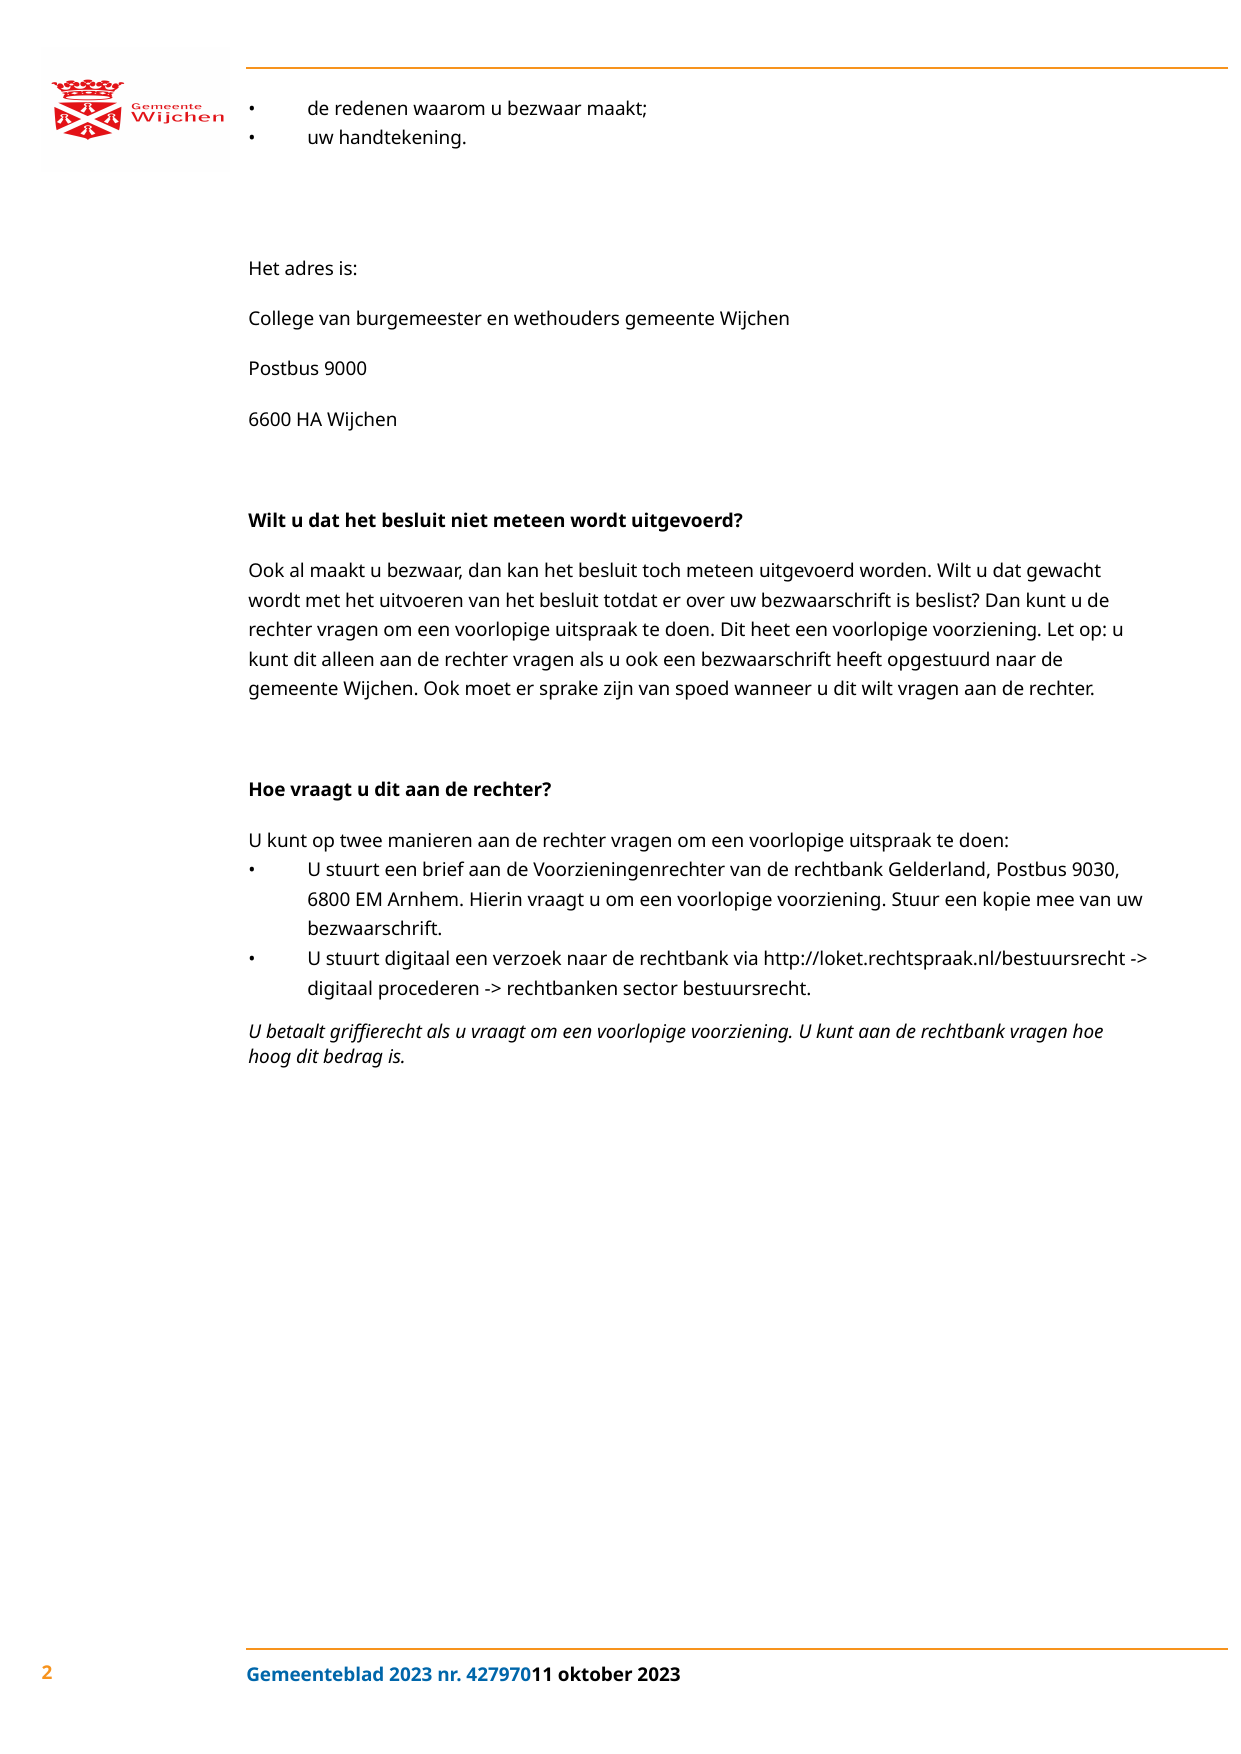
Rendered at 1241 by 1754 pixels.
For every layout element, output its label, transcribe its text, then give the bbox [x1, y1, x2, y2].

text Het adres is: [248, 255, 1152, 281]
text U betaalt griffierecht als u vraagt om een voorlopige voorziening. U kunt aan de rechtbank vragen hoe hoog dit bedrag is. [248, 1018, 1152, 1069]
text Hoe vraagt u dit aan de rechter? [248, 776, 1152, 802]
list U stuurt een brief aan de Voorzieningenrechter van de rechtbank Gelderland, Postbus 9030, 6800 EM Arnhem. Hierin vraagt u om een voorlopige voorziening. Stuur een kopie mee van uw bezwaarschrift. [248, 856, 1152, 941]
picture [41, 47, 231, 172]
text Wilt u dat het besluit niet meteen wordt uitgevoerd? [248, 507, 1152, 533]
list U stuurt digitaal een verzoek naar de rechtbank via http://loket.rechtspraak.nl/bestuursrecht -> digitaal procederen -> rechtbanken sector bestuursrecht. [248, 945, 1152, 1001]
list uw handtekening. [248, 124, 1152, 150]
text College van burgemeester en wethouders gemeente Wijchen [248, 305, 1152, 331]
text Ook al maakt u bezwaar, dan kan het besluit toch meteen uitgevoerd worden. Wilt u dat gewacht wordt met het uitvoeren van het besluit totdat er over uw bezwaarschrift is beslist? Dan kunt u de rechter vragen om een voorlopige uitspraak te doen. Dit heet een voorlopige voorziening. Let op: u kunt dit alleen aan de rechter vragen als u ook een bezwaarschrift heeft opgestuurd naar de gemeente Wijchen. Ook moet er sprake zijn van spoed wanneer u dit wilt vragen aan de rechter. [248, 557, 1152, 701]
text U kunt op twee manieren aan de rechter vragen om een voorlopige uitspraak te doen: [248, 827, 1152, 853]
list de redenen waarom u bezwaar maakt; [248, 95, 1152, 121]
text 6600 HA Wijchen [248, 406, 1152, 432]
text Postbus 9000 [248, 356, 1152, 381]
